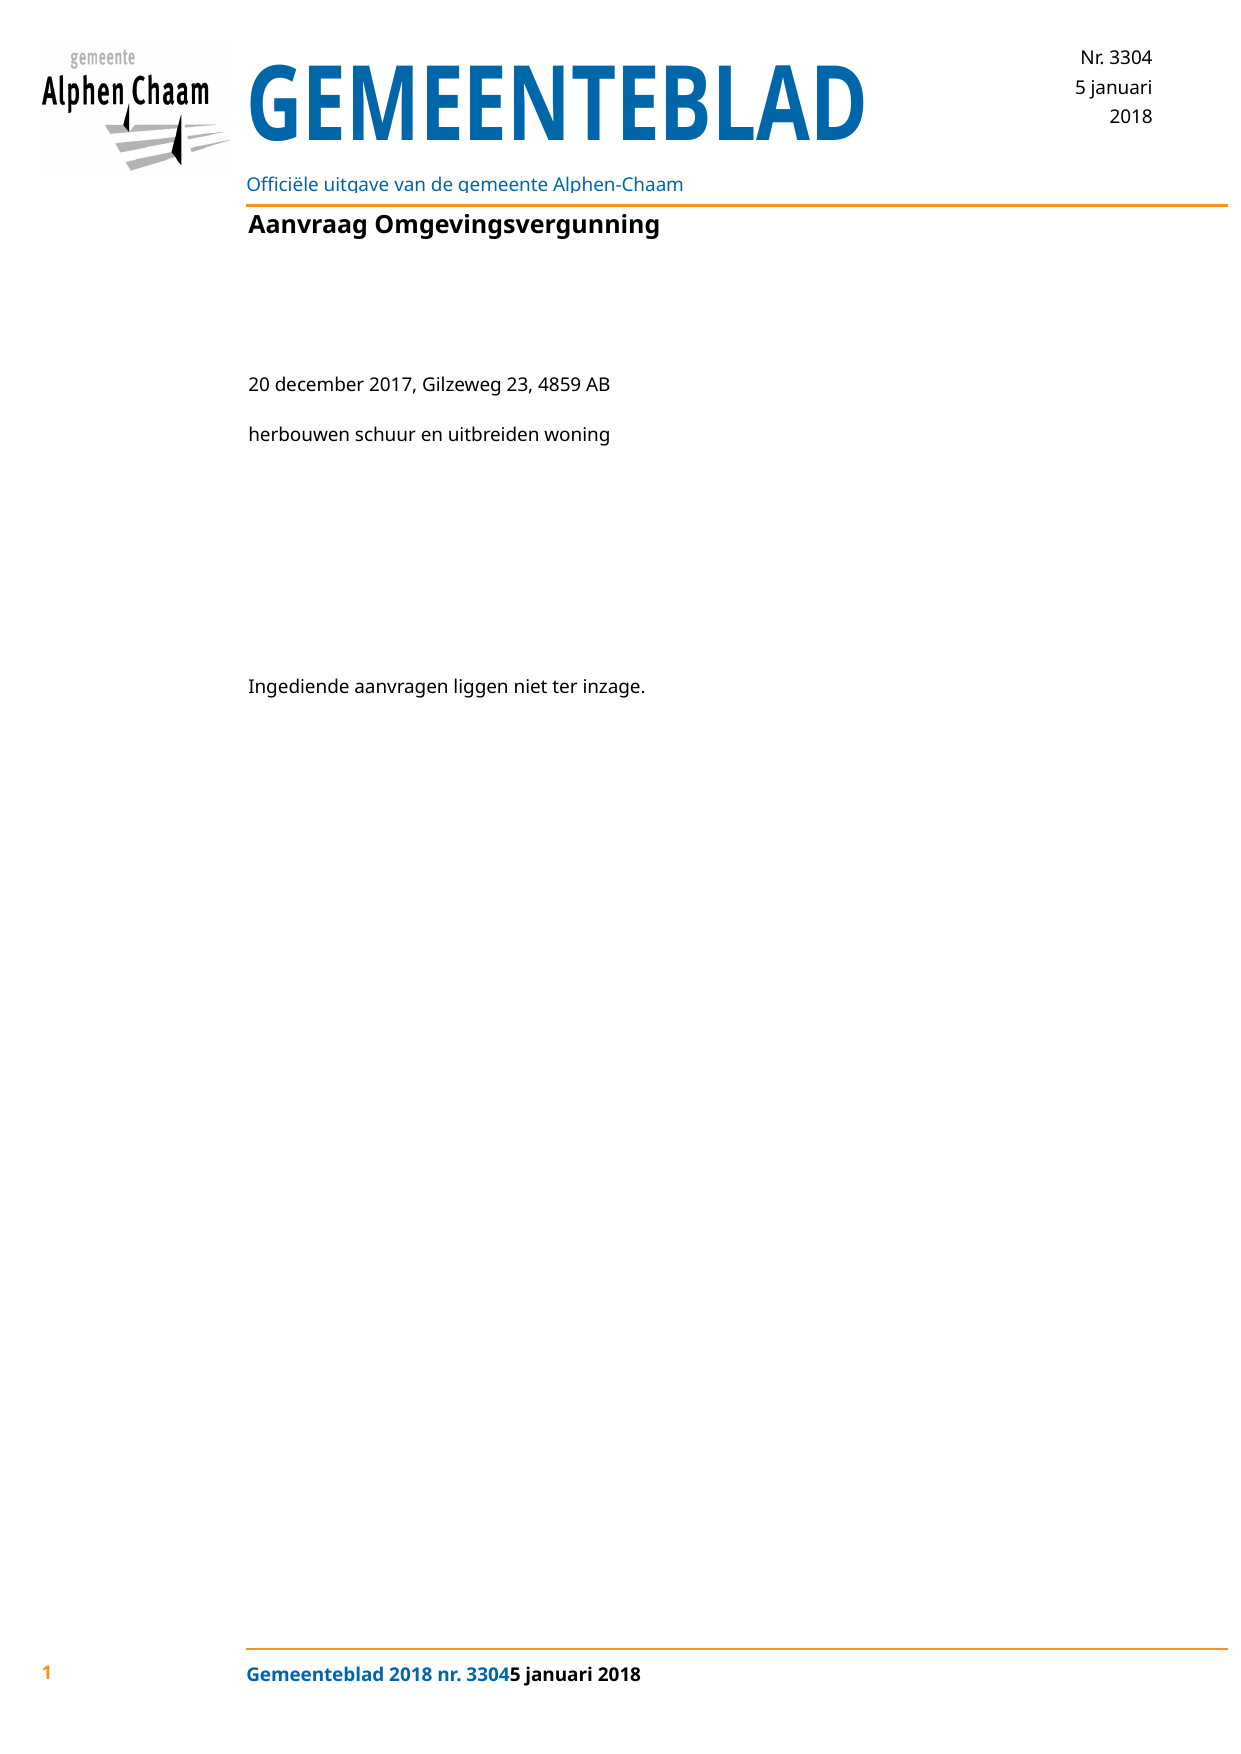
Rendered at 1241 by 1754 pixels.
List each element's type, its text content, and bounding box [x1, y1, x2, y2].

text 20 december 2017, Gilzeweg 23, 4859 AB [248, 371, 1152, 397]
text Aanvraag Omgevingsvergunning [248, 207, 1152, 241]
text Ingediende aanvragen liggen niet ter inzage. [248, 674, 1152, 699]
text herbouwen schuur en uitbreiden woning [248, 422, 1152, 447]
picture [41, 47, 231, 172]
